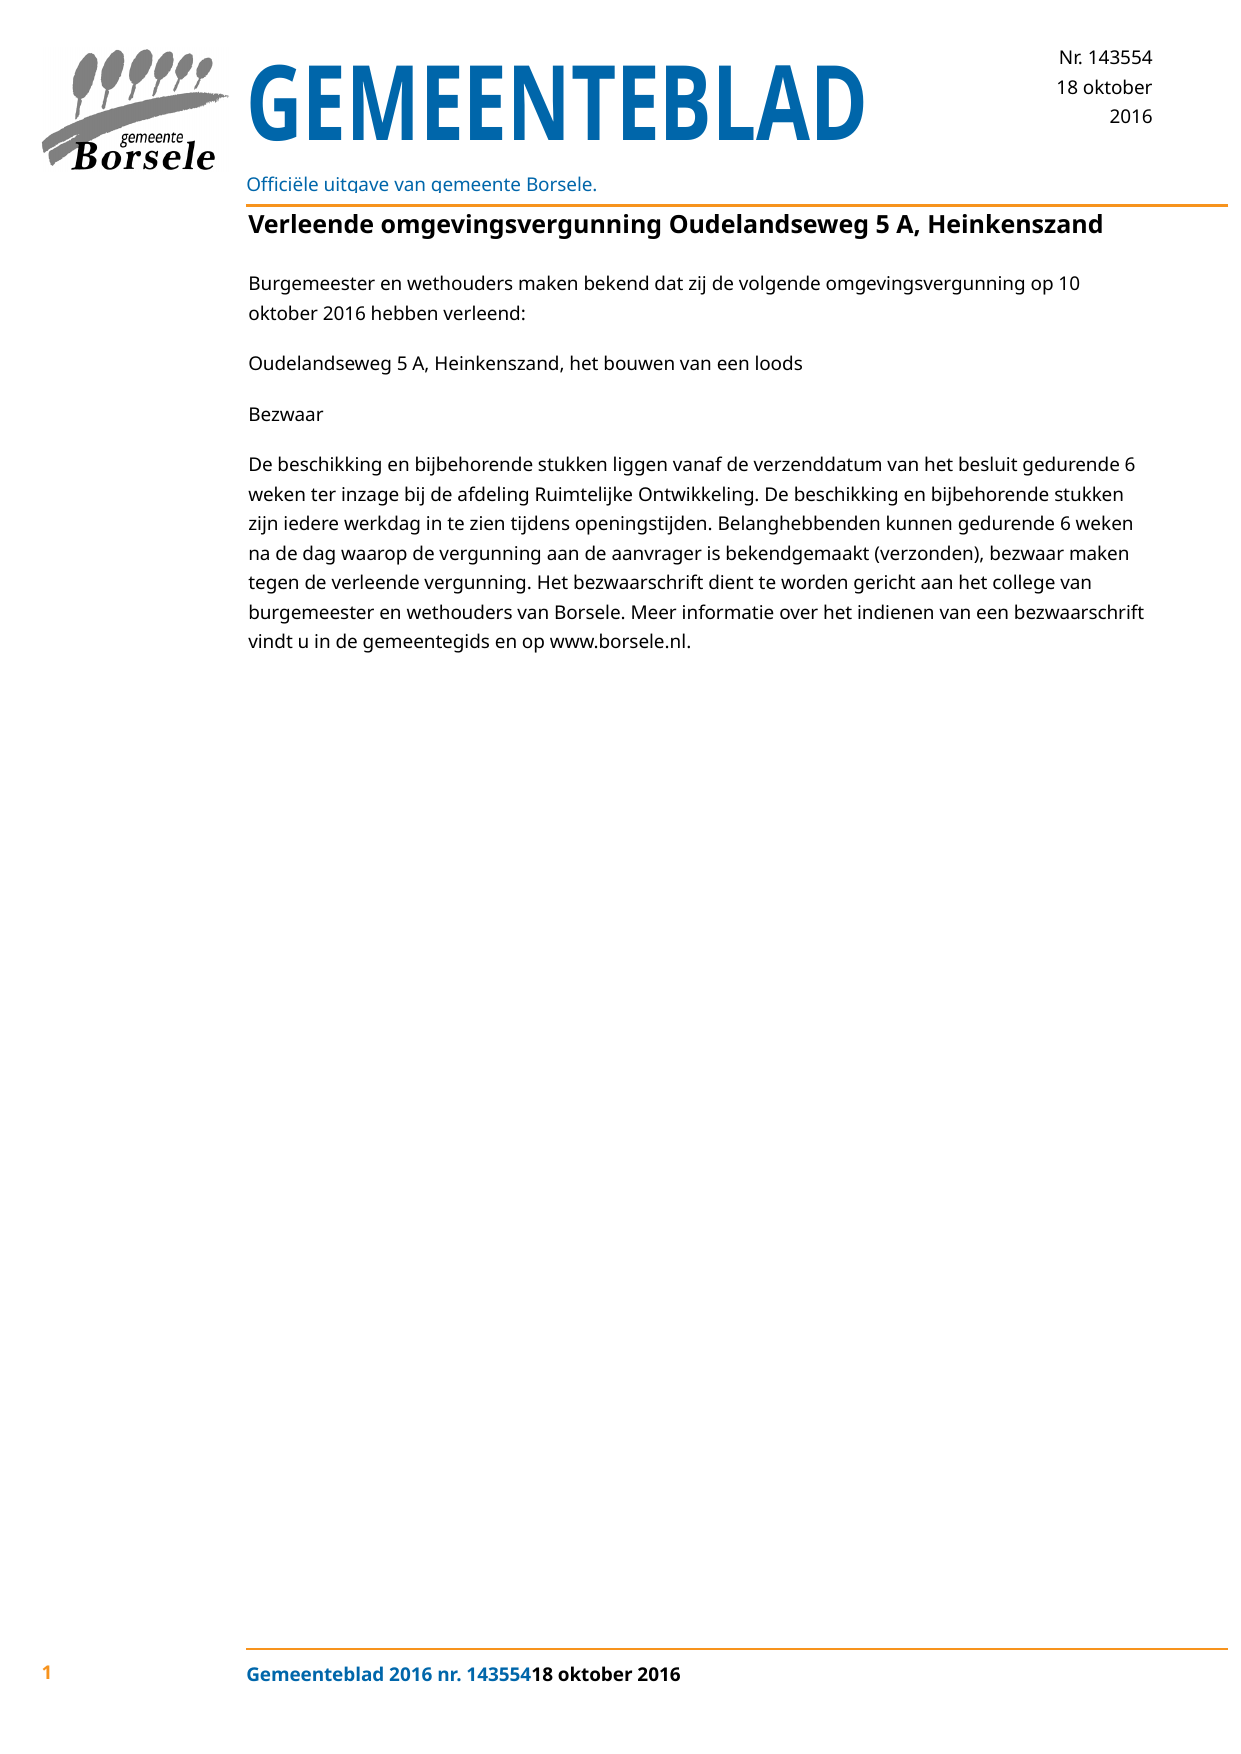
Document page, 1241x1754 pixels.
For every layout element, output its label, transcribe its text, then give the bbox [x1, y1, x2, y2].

picture [41, 47, 231, 172]
text Verleende omgevingsvergunning Oudelandseweg 5 A, Heinkenszand [248, 207, 1152, 241]
text Oudelandseweg 5 A, Heinkenszand, het bouwen van een loods [248, 350, 1152, 376]
text De beschikking en bijbehorende stukken liggen vanaf de verzenddatum van het besluit gedurende 6 weken ter inzage bij de afdeling Ruimtelijke Ontwikkeling. De beschikking en bijbehorende stukken zijn iedere werkdag in te zien tijdens openingstijden. Belanghebbenden kunnen gedurende 6 weken na de dag waarop de vergunning aan de aanvrager is bekendgemaakt (verzonden), bezwaar maken tegen de verleende vergunning. Het bezwaarschrift dient te worden gericht aan het college van burgemeester en wethouders van Borsele. Meer informatie over het indienen van een bezwaarschrift vindt u in de gemeentegids en op www.borsele.nl. [248, 451, 1152, 654]
text Bezwaar [248, 401, 1152, 426]
text Burgemeester en wethouders maken bekend dat zij de volgende omgevingsvergunning op 10 oktober 2016 hebben verleend: [248, 270, 1152, 326]
